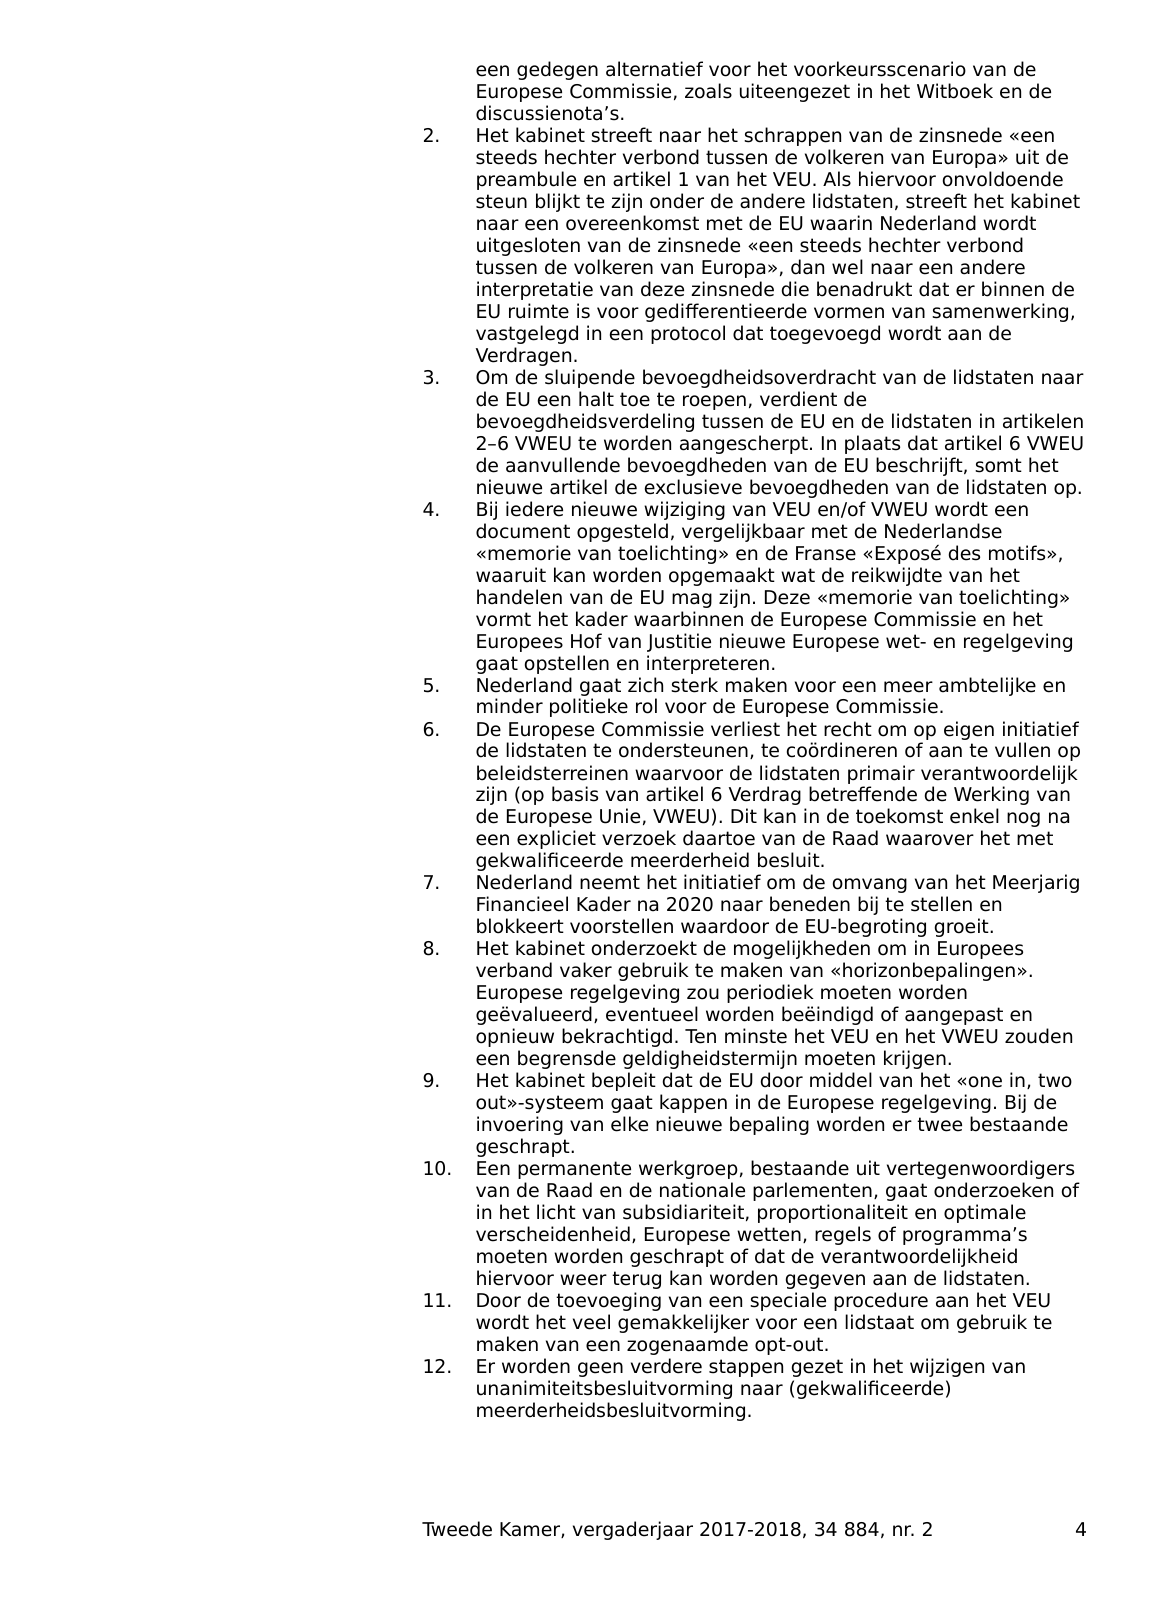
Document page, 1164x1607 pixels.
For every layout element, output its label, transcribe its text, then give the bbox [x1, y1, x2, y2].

text 9. Het kabinet bepleit dat de EU door middel van het «one in, two out»-systeem gaat kappen in de Europese regelgeving. Bij de invoering van elke nieuwe bepaling worden er twee bestaande geschrapt. [422, 1070, 1087, 1158]
text 7. Nederland neemt het initiatief om de omvang van het Meerjarig Financieel Kader na 2020 naar beneden bij te stellen en blokkeert voorstellen waardoor de EU-begroting groeit. [422, 872, 1087, 938]
text 4. Bij iedere nieuwe wijziging van VEU en/of VWEU wordt een document opgesteld, vergelijkbaar met de Nederlandse «memorie van toelichting» en de Franse «Exposé des motifs», waaruit kan worden opgemaakt wat de reikwijdte van het handelen van de EU mag zijn. Deze «memorie van toelichting» vormt het kader waarbinnen de Europese Commissie en het Europees Hof van Justitie nieuwe Europese wet- en regelgeving gaat opstellen en interpreteren. [422, 499, 1087, 674]
text 10. Een permanente werkgroep, bestaande uit vertegenwoordigers van de Raad en de nationale parlementen, gaat onderzoeken of in het licht van subsidiariteit, proportionaliteit en optimale verscheidenheid, Europese wetten, regels of programma’s moeten worden geschrapt of dat de verantwoordelijkheid hiervoor weer terug kan worden gegeven aan de lidstaten. [422, 1158, 1087, 1290]
text 12. Er worden geen verdere stappen gezet in het wijzigen van unanimiteitsbesluitvorming naar (gekwalificeerde) meerderheidsbesluitvorming. [422, 1356, 1087, 1422]
text 3. Om de sluipende bevoegdheidsoverdracht van de lidstaten naar de EU een halt toe te roepen, verdient de bevoegdheidsverdeling tussen de EU en de lidstaten in artikelen 2–6 VWEU te worden aangescherpt. In plaats dat artikel 6 VWEU de aanvullende bevoegdheden van de EU beschrijft, somt het nieuwe artikel de exclusieve bevoegdheden van de lidstaten op. [422, 367, 1087, 499]
text een gedegen alternatief voor het voorkeursscenario van de Europese Commissie, zoals uiteengezet in het Witboek en de discussienota’s. [422, 59, 1087, 125]
text 11. Door de toevoeging van een speciale procedure aan het VEU wordt het veel gemakkelijker voor een lidstaat om gebruik te maken van een zogenaamde opt-out. [422, 1290, 1087, 1356]
text 2. Het kabinet streeft naar het schrappen van de zinsnede «een steeds hechter verbond tussen de volkeren van Europa» uit de preambule en artikel 1 van het VEU. Als hiervoor onvoldoende steun blijkt te zijn onder de andere lidstaten, streeft het kabinet naar een overeenkomst met de EU waarin Nederland wordt uitgesloten van de zinsnede «een steeds hechter verbond tussen de volkeren van Europa», dan wel naar een andere interpretatie van deze zinsnede die benadrukt dat er binnen de EU ruimte is voor gedifferentieerde vormen van samenwerking, vastgelegd in een protocol dat toegevoegd wordt aan de Verdragen. [422, 125, 1087, 367]
text 8. Het kabinet onderzoekt de mogelijkheden om in Europees verband vaker gebruik te maken van «horizonbepalingen». Europese regelgeving zou periodiek moeten worden geëvalueerd, eventueel worden beëindigd of aangepast en opnieuw bekrachtigd. Ten minste het VEU en het VWEU zouden een begrensde geldigheidstermijn moeten krijgen. [422, 938, 1087, 1070]
text 5. Nederland gaat zich sterk maken voor een meer ambtelijke en minder politieke rol voor de Europese Commissie. [422, 674, 1087, 718]
text 6. De Europese Commissie verliest het recht om op eigen initiatief de lidstaten te ondersteunen, te coördineren of aan te vullen op beleidsterreinen waarvoor de lidstaten primair verantwoordelijk zijn (op basis van artikel 6 Verdrag betreffende de Werking van de Europese Unie, VWEU). Dit kan in de toekomst enkel nog na een expliciet verzoek daartoe van de Raad waarover het met gekwalificeerde meerderheid besluit. [422, 718, 1087, 872]
